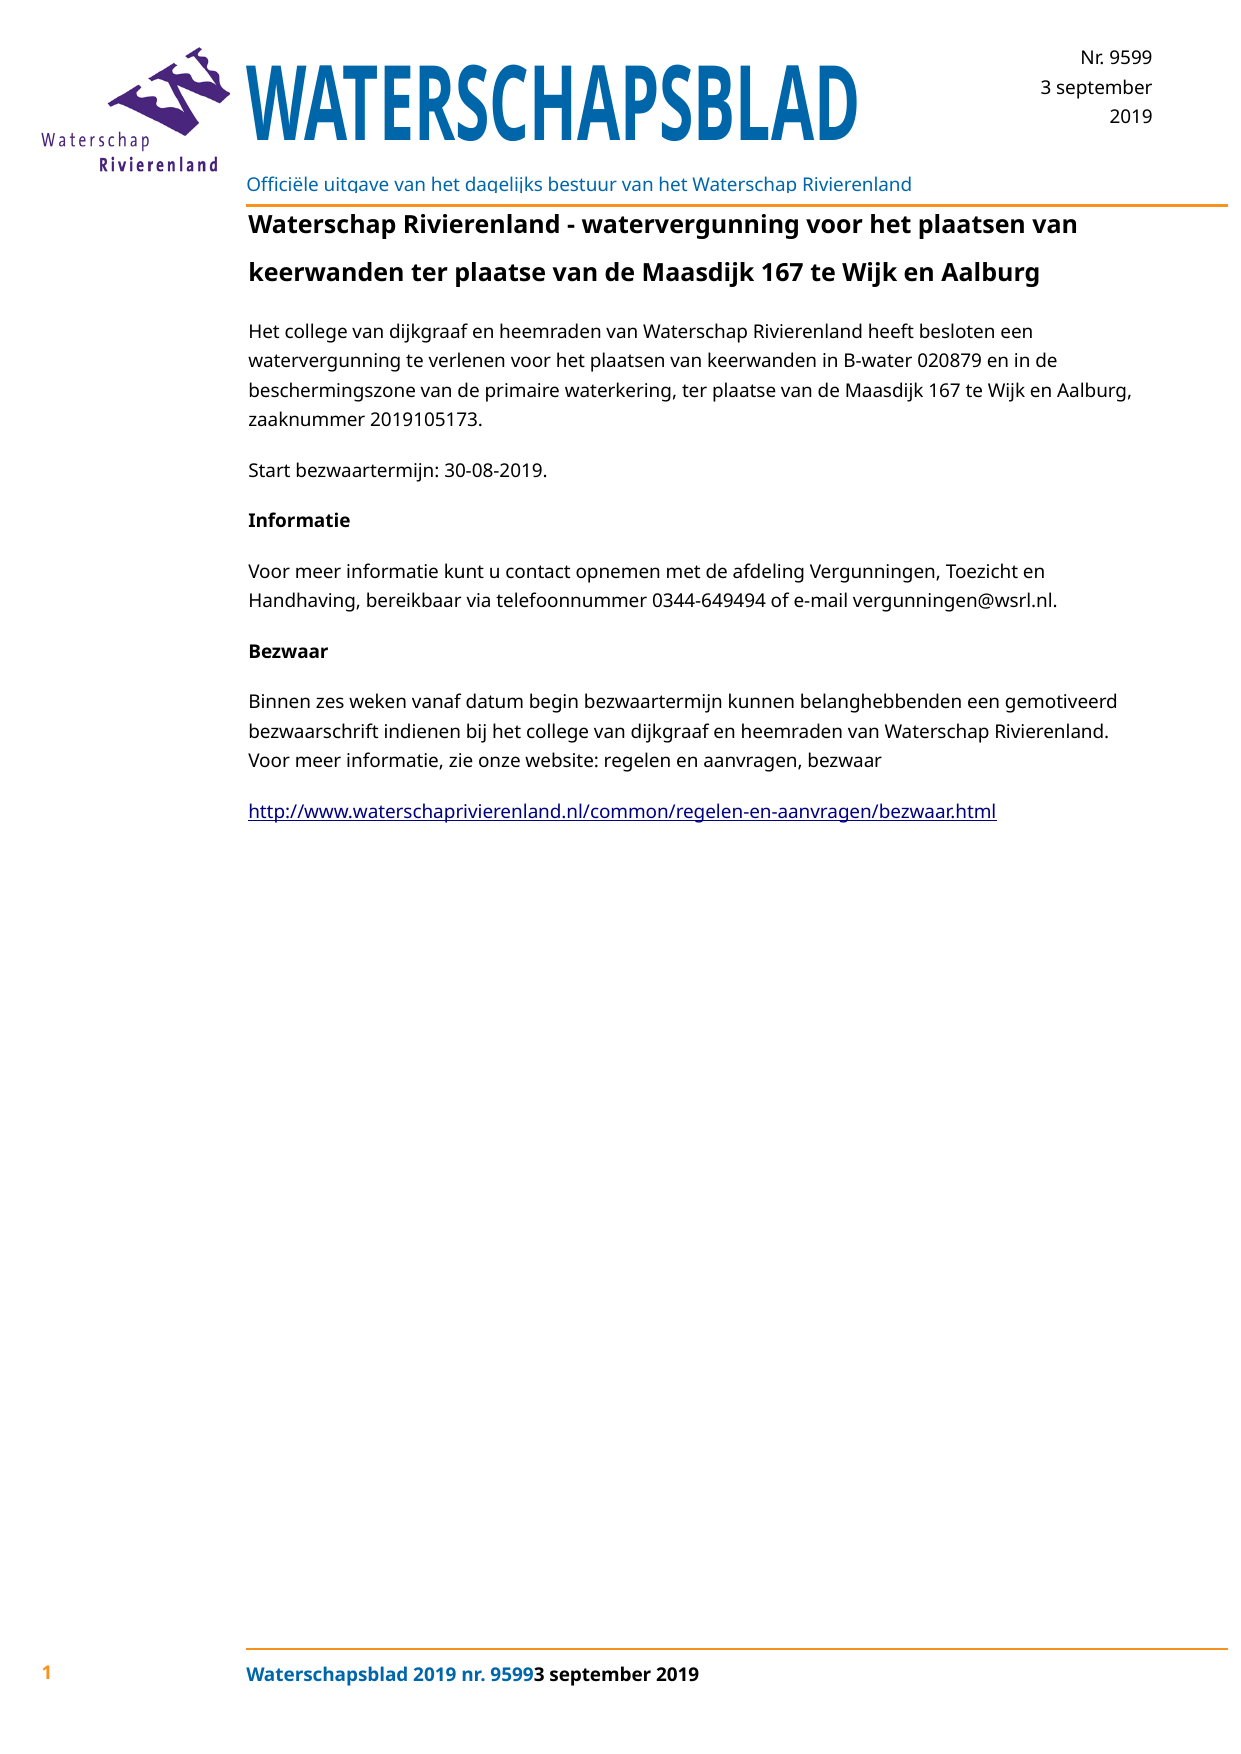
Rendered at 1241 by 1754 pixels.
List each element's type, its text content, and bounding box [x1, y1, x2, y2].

text Voor meer informatie kunt u contact opnemen met de afdeling Vergunningen, Toezicht en Handhaving, bereikbaar via telefoonnummer 0344-649494 of e-mail vergunningen@wsrl.nl. [248, 558, 1152, 613]
text Start bezwaartermijn: 30-08-2019. [248, 457, 1152, 483]
text http://www.waterschaprivierenland.nl/common/regelen-en-aanvragen/bezwaar.html [248, 798, 1152, 824]
picture [41, 47, 231, 172]
text Het college van dijkgraaf en heemraden van Waterschap Rivierenland heeft besloten een watervergunning te verlenen voor het plaatsen van keerwanden in B-water 020879 en in de beschermingszone van de primaire waterkering, ter plaatse van de Maasdijk 167 te Wijk en Aalburg, zaaknummer 2019105173. [248, 318, 1152, 432]
text Waterschap Rivierenland - watervergunning voor het plaatsen van keerwanden ter plaatse van de Maasdijk 167 te Wijk en Aalburg [248, 207, 1152, 288]
text Bezwaar [248, 638, 1152, 664]
text Informatie [248, 507, 1152, 533]
text Binnen zes weken vanaf datum begin bezwaartermijn kunnen belanghebbenden een gemotiveerd bezwaarschrift indienen bij het college van dijkgraaf en heemraden van Waterschap Rivierenland. Voor meer informatie, zie onze website: regelen en aanvragen, bezwaar [248, 688, 1152, 773]
